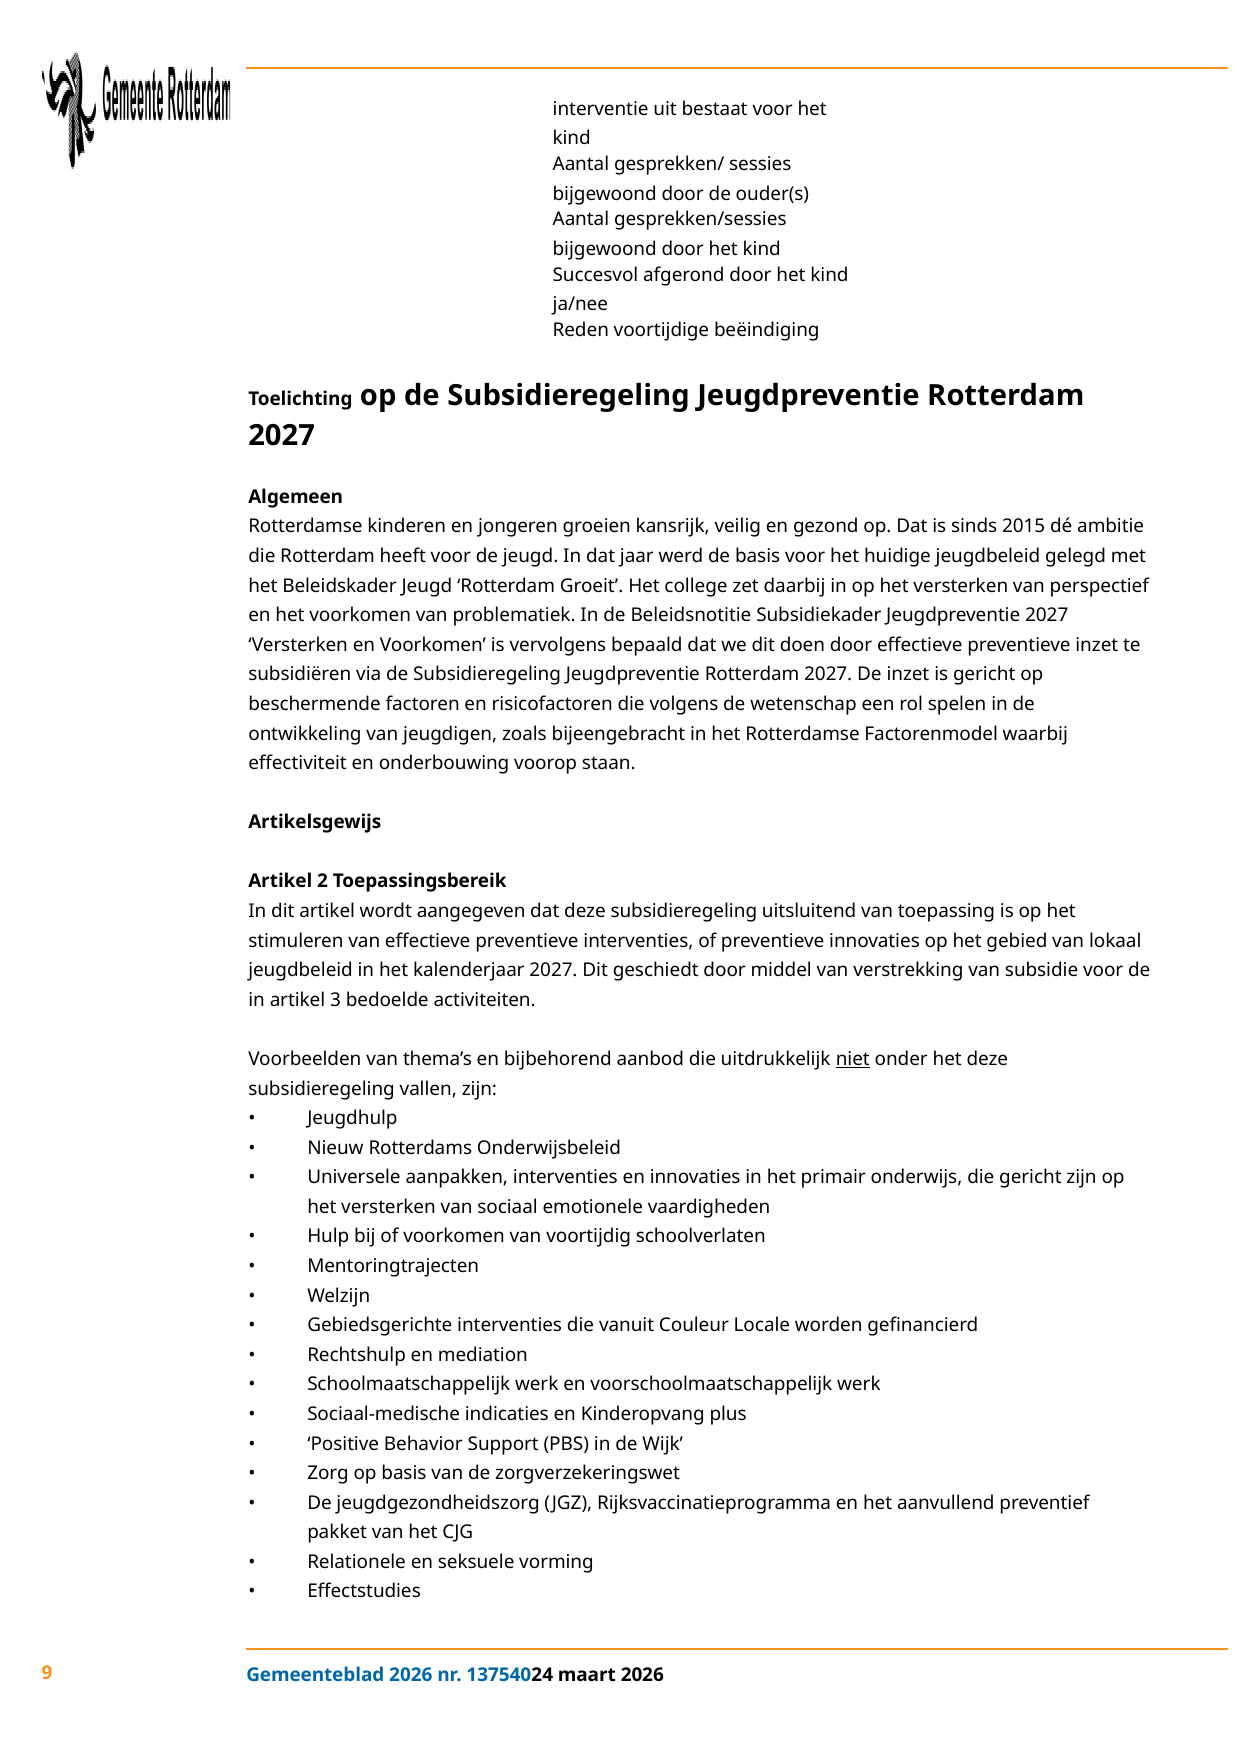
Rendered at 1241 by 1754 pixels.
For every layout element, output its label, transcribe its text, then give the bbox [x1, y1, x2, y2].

table_cell interventie uit bestaat voor het kind [553, 95, 867, 150]
list Gebiedsgerichte interventies die vanuit Couleur Locale worden gefinancierd [248, 1311, 1152, 1337]
table_cell Aantal gesprekken/sessies bijgewoond door het kind [553, 205, 867, 261]
table_cell [248, 150, 552, 205]
text Algemeen [248, 483, 1152, 509]
table_cell [248, 316, 552, 342]
list Jeugdhulp [248, 1104, 1152, 1130]
table_cell [867, 150, 1152, 205]
table_cell [248, 95, 552, 150]
table_cell [867, 261, 1152, 316]
list Hulp bij of voorkomen van voortijdig schoolverlaten [248, 1223, 1152, 1248]
text Toelichting op de Subsidieregeling Jeugdpreventie Rotterdam 2027 [248, 374, 1152, 454]
picture [41, 47, 231, 172]
list Rechtshulp en mediation [248, 1341, 1152, 1367]
text Voorbeelden van thema’s en bijbehorend aanbod die uitdrukkelijk niet onder het deze subsidieregeling vallen, zijn: [248, 1045, 1152, 1101]
table_cell [867, 95, 1152, 150]
list Nieuw Rotterdams Onderwijsbeleid [248, 1134, 1152, 1160]
list Sociaal-medische indicaties en Kinderopvang plus [248, 1400, 1152, 1426]
text In dit artikel wordt aangegeven dat deze subsidieregeling uitsluitend van toepassing is op het stimuleren van effectieve preventieve interventies, of preventieve innovaties op het gebied van lokaal jeugdbeleid in het kalenderjaar 2027. Dit geschiedt door middel van verstrekking van subsidie voor de in artikel 3 bedoelde activiteiten. [248, 897, 1152, 1012]
table_cell Aantal gesprekken/ sessies bijgewoond door de ouder(s) [553, 150, 867, 205]
list Relationele en seksuele vorming [248, 1548, 1152, 1574]
text Artikel 2 Toepassingsbereik [248, 868, 1152, 893]
text Rotterdamse kinderen en jongeren groeien kansrijk, veilig en gezond op. Dat is sinds 2015 dé ambitie die Rotterdam heeft voor de jeugd. In dat jaar werd de basis voor het huidige jeugdbeleid gelegd met het Beleidskader Jeugd ‘Rotterdam Groeit’. Het college zet daarbij in op het versterken van perspectief en het voorkomen van problematiek. In de Beleidsnotitie Subsidiekader Jeugdpreventie 2027 ‘Versterken en Voorkomen’ is vervolgens bepaald dat we dit doen door effectieve preventieve inzet te subsidiëren via de Subsidieregeling Jeugdpreventie Rotterdam 2027. De inzet is gericht op beschermende factoren en risicofactoren die volgens de wetenschap een rol spelen in de ontwikkeling van jeugdigen, zoals bijeengebracht in het Rotterdamse Factorenmodel waarbij effectiviteit en onderbouwing voorop staan. [248, 513, 1152, 775]
text Artikelsgewijs [248, 808, 1152, 834]
table_cell [248, 261, 552, 316]
table_cell [867, 316, 1152, 342]
table_cell [248, 205, 552, 261]
list Universele aanpakken, interventies en innovaties in het primair onderwijs, die gericht zijn op het versterken van sociaal emotionele vaardigheden [248, 1163, 1152, 1219]
table_cell Reden voortijdige beëindiging [553, 316, 867, 342]
list Effectstudies [248, 1578, 1152, 1603]
list Welzijn [248, 1282, 1152, 1308]
list Schoolmaatschappelijk werk en voorschoolmaatschappelijk werk [248, 1371, 1152, 1396]
list Zorg op basis van de zorgverzekeringswet [248, 1459, 1152, 1485]
list Mentoringtrajecten [248, 1252, 1152, 1278]
list ‘Positive Behavior Support (PBS) in de Wijk’ [248, 1430, 1152, 1456]
table_cell Succesvol afgerond door het kind ja/nee [553, 261, 867, 316]
table_cell [867, 205, 1152, 261]
list De jeugdgezondheidszorg (JGZ), Rijksvaccinatieprogramma en het aanvullend preventief pakket van het CJG [248, 1489, 1152, 1544]
